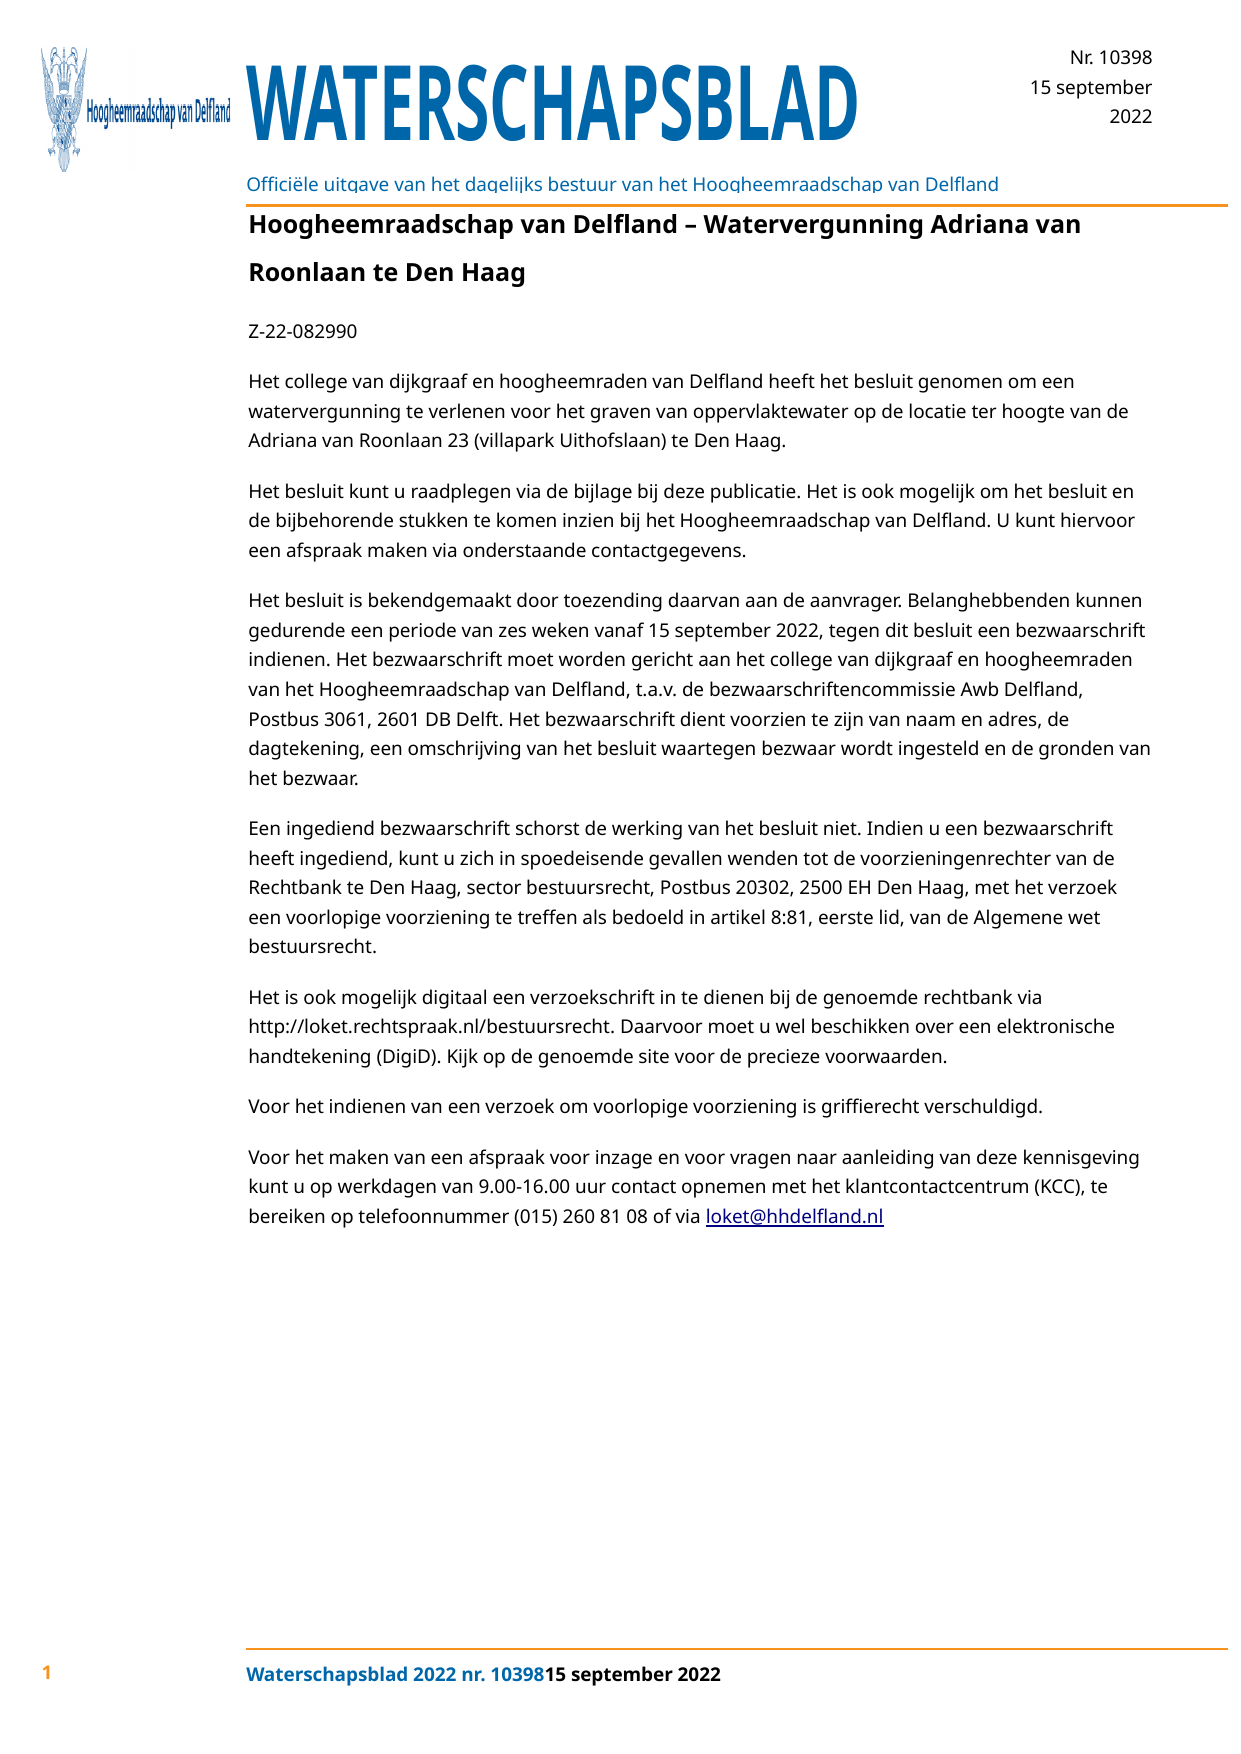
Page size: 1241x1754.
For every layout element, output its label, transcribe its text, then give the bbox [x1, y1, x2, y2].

text Een ingediend bezwaarschrift schorst de werking van het besluit niet. Indien u een bezwaarschrift heeft ingediend, kunt u zich in spoedeisende gevallen wenden tot de voorzieningenrechter van de Rechtbank te Den Haag, sector bestuursrecht, Postbus 20302, 2500 EH Den Haag, met het verzoek een voorlopige voorziening te treffen als bedoeld in artikel 8:81, eerste lid, van de Algemene wet bestuursrecht. [248, 815, 1152, 959]
text Het besluit kunt u raadplegen via de bijlage bij deze publicatie. Het is ook mogelijk om het besluit en de bijbehorende stukken te komen inzien bij het Hoogheemraadschap van Delfland. U kunt hiervoor een afspraak maken via onderstaande contactgegevens. [248, 478, 1152, 563]
text Het besluit is bekendgemaakt door toezending daarvan aan de aanvrager. Belanghebbenden kunnen gedurende een periode van zes weken vanaf 15 september 2022, tegen dit besluit een bezwaarschrift indienen. Het bezwaarschrift moet worden gericht aan het college van dijkgraaf en hoogheemraden van het Hoogheemraadschap van Delfland, t.a.v. de bezwaarschriftencommissie Awb Delfland, Postbus 3061, 2601 DB Delft. Het bezwaarschrift dient voorzien te zijn van naam en adres, de dagtekening, een omschrijving van het besluit waartegen bezwaar wordt ingesteld en de gronden van het bezwaar. [248, 587, 1152, 791]
text Z-22-082990 [248, 318, 1152, 344]
text Voor het indienen van een verzoek om voorlopige voorziening is griffierecht verschuldigd. [248, 1094, 1152, 1119]
text Het college van dijkgraaf en hoogheemraden van Delfland heeft het besluit genomen om een watervergunning te verlenen voor het graven van oppervlaktewater op de locatie ter hoogte van de Adriana van Roonlaan 23 (villapark Uithofslaan) te Den Haag. [248, 368, 1152, 453]
text Hoogheemraadschap van Delfland – Watervergunning Adriana van Roonlaan te Den Haag [248, 207, 1152, 288]
picture [41, 47, 231, 172]
text Het is ook mogelijk digitaal een verzoekschrift in te dienen bij de genoemde rechtbank via http://loket.rechtspraak.nl/bestuursrecht. Daarvoor moet u wel beschikken over een elektronische handtekening (DigiD). Kijk op de genoemde site voor de precieze voorwaarden. [248, 984, 1152, 1069]
text Voor het maken van een afspraak voor inzage en voor vragen naar aanleiding van deze kennisgeving kunt u op werkdagen van 9.00-16.00 uur contact opnemen met het klantcontactcentrum (KCC), te bereiken op telefoonnummer (015) 260 81 08 of via loket@hhdelfland.nl [248, 1144, 1152, 1229]
